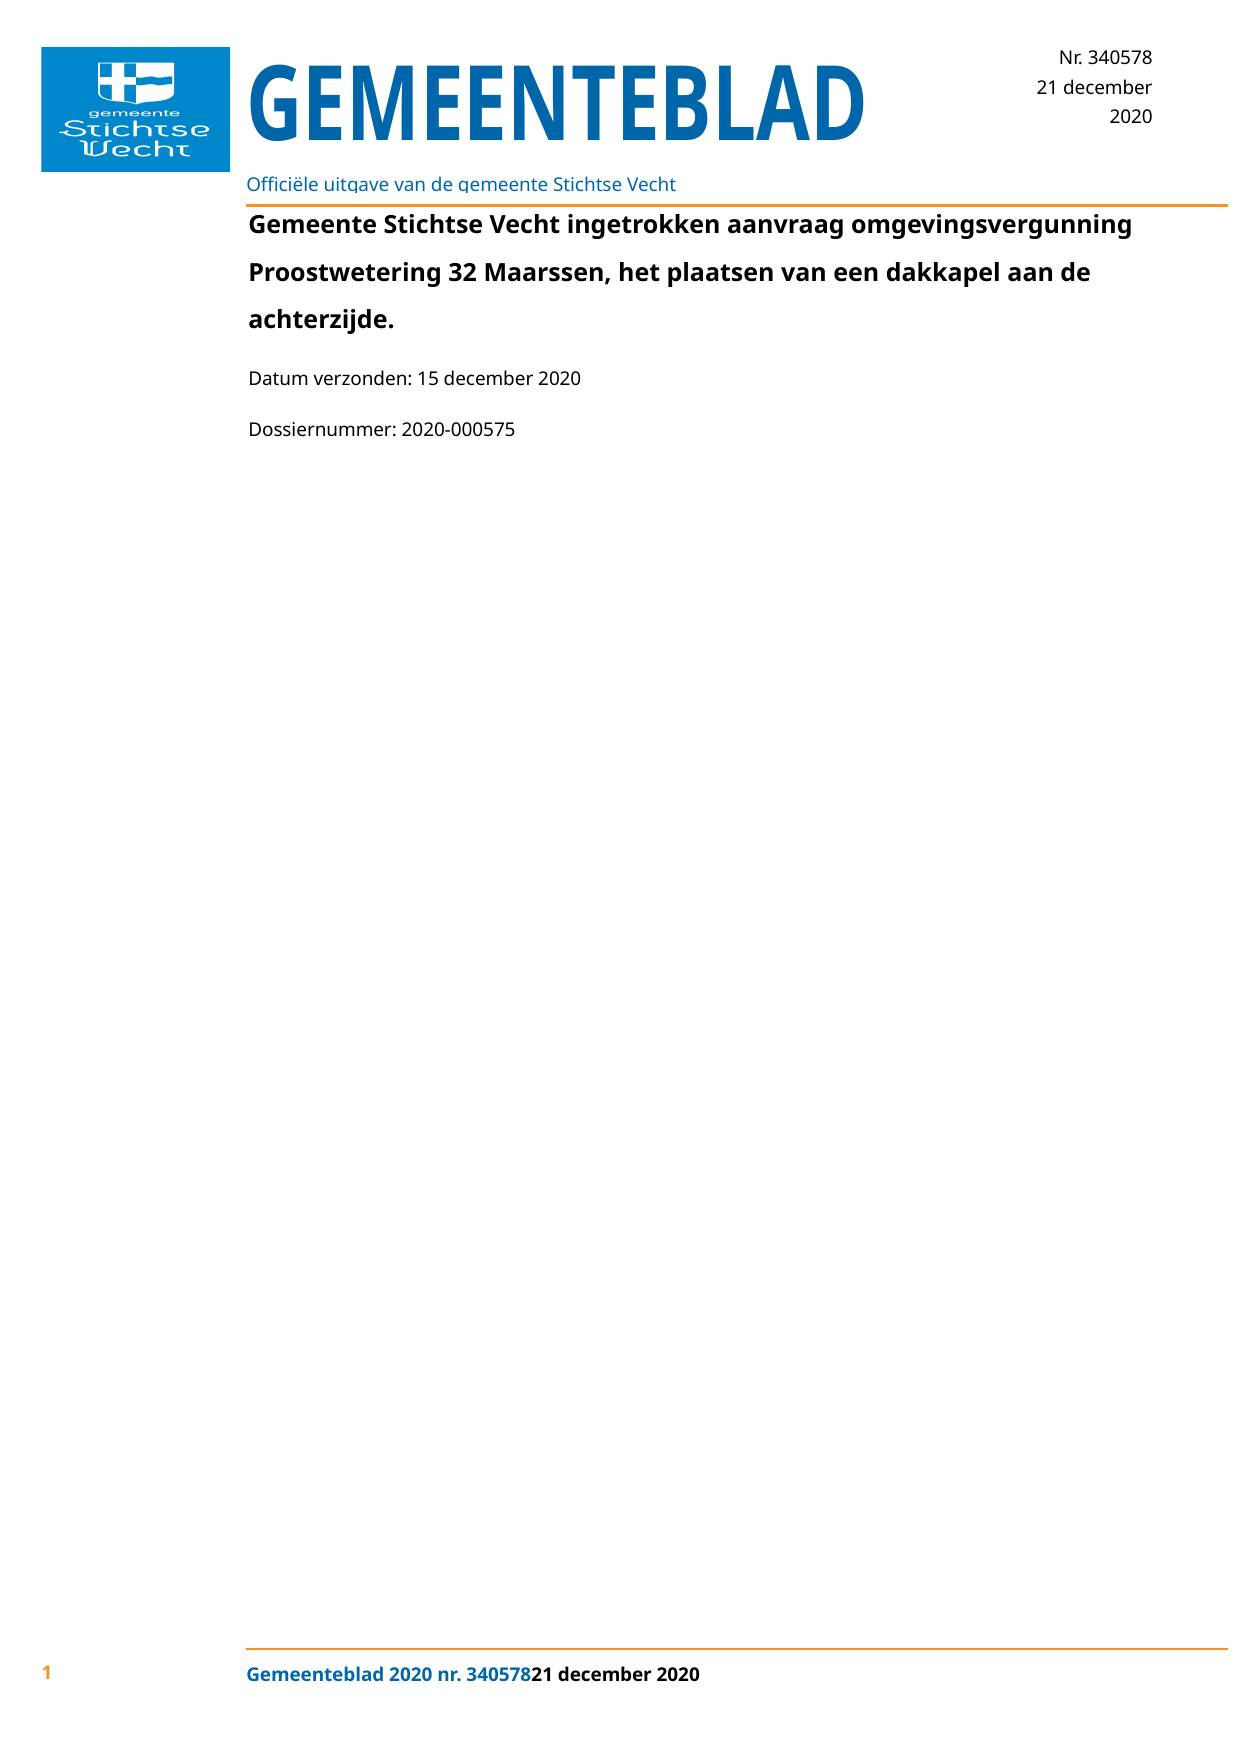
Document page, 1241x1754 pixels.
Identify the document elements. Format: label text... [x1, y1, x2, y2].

text Datum verzonden: 15 december 2020 [248, 366, 1152, 391]
picture [137, 63, 174, 103]
picture [99, 63, 135, 101]
text Dossiernummer: 2020-000575 [248, 416, 1152, 442]
text Gemeente Stichtse Vecht ingetrokken aanvraag omgevingsvergunning Proostwetering 32 Maarssen, het plaatsen van een dakkapel aan de achterzijde. [248, 207, 1152, 336]
